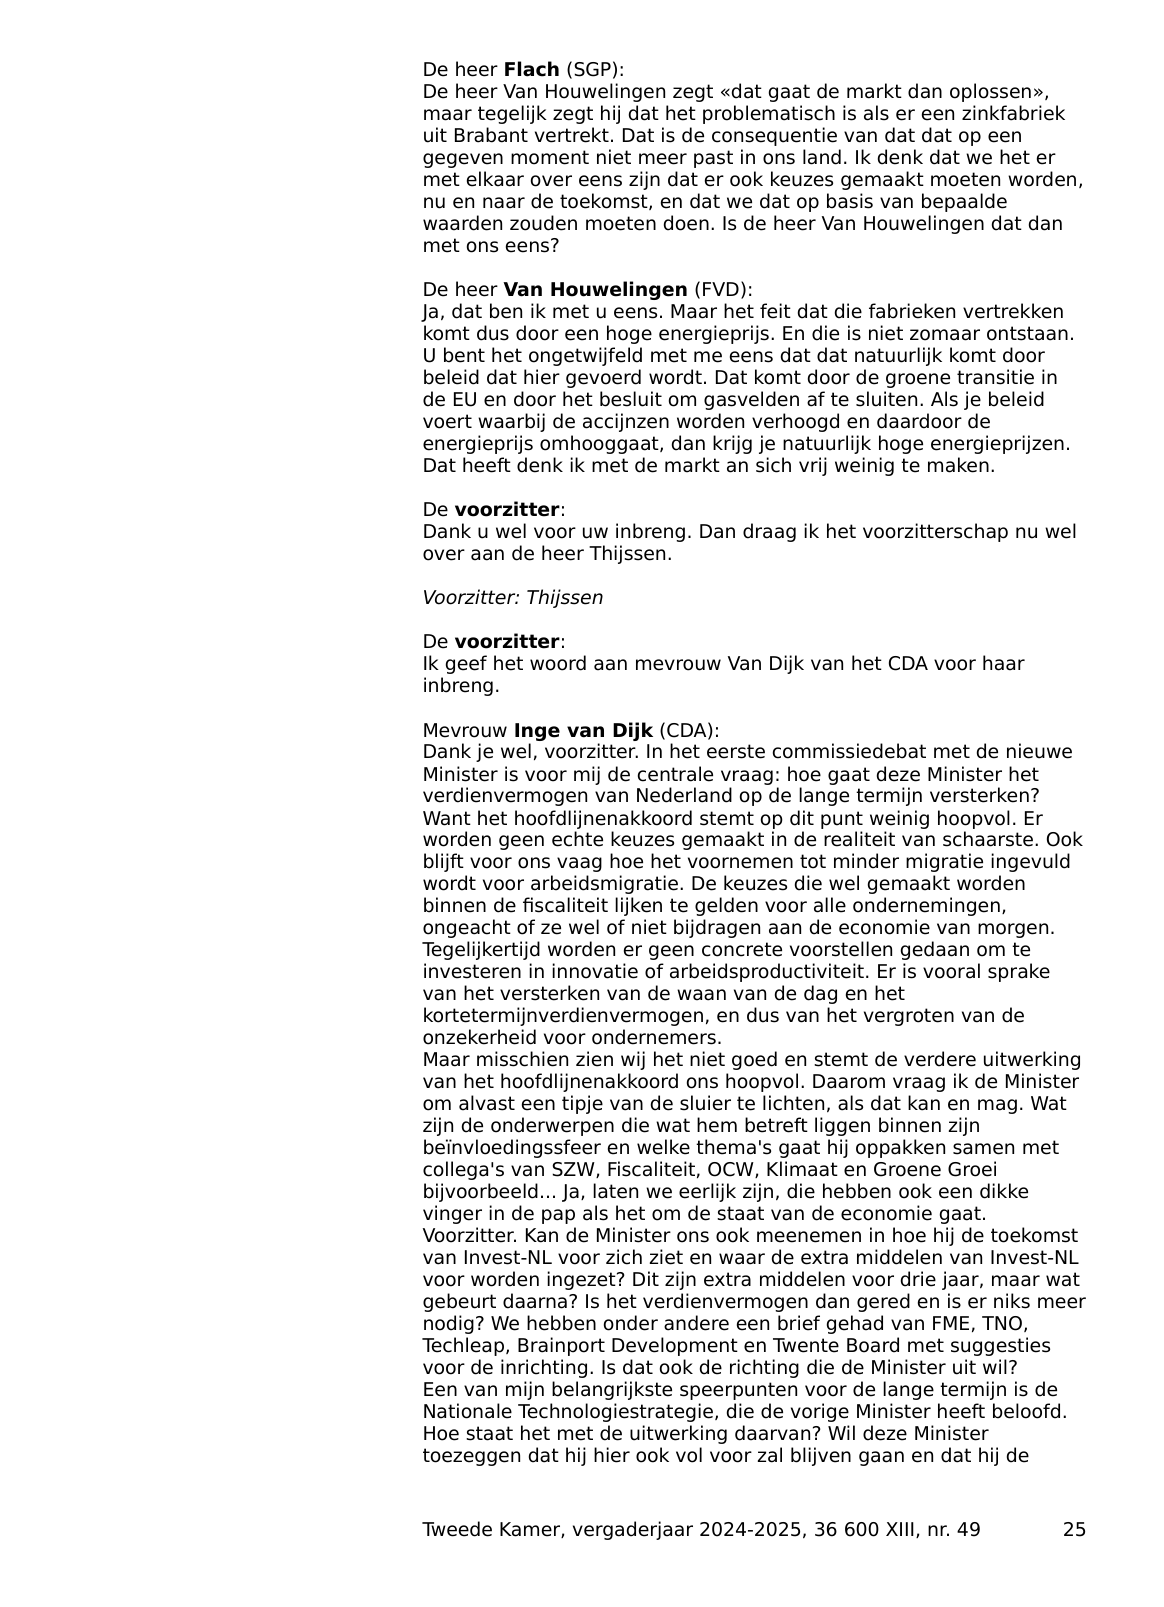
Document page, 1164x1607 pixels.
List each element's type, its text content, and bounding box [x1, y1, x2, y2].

text Ja, dat ben ik met u eens. Maar het feit dat die fabrieken vertrekken komt dus door een hoge energieprijs. En die is niet zomaar ontstaan. U bent het ongetwijfeld met me eens dat dat natuurlijk komt door beleid dat hier gevoerd wordt. Dat komt door de groene transitie in de EU en door het besluit om gasvelden af te sluiten. Als je beleid voert waarbij de accijnzen worden verhoogd en daardoor de energieprijs omhooggaat, dan krijg je natuurlijk hoge energieprijzen. Dat heeft denk ik met de markt an sich vrij weinig te maken. [422, 301, 1087, 477]
text Voorzitter. Kan de Minister ons ook meenemen in hoe hij de toekomst van Invest-NL voor zich ziet en waar de extra middelen van Invest-NL voor worden ingezet? Dit zijn extra middelen voor drie jaar, maar wat gebeurt daarna? Is het verdienvermogen dan gered en is er niks meer nodig? We hebben onder andere een brief gehad van FME, TNO, Techleap, Brainport Development en Twente Board met suggesties voor de inrichting. Is dat ook de richting die de Minister uit wil? [422, 1225, 1087, 1379]
text Ik geef het woord aan mevrouw Van Dijk van het CDA voor haar inbreng. [422, 653, 1087, 697]
text De heer Van Houwelingen (FVD): [422, 279, 1087, 301]
text De heer Flach (SGP): [422, 59, 1087, 81]
text Mevrouw Inge van Dijk (CDA): [422, 719, 1087, 741]
text Een van mijn belangrijkste speerpunten voor de lange termijn is de Nationale Technologiestrategie, die de vorige Minister heeft beloofd. Hoe staat het met de uitwerking daarvan? Wil deze Minister toezeggen dat hij hier ook vol voor zal blijven gaan en dat hij de [422, 1379, 1087, 1467]
text De voorzitter: [422, 631, 1087, 653]
text Dank je wel, voorzitter. In het eerste commissiedebat met de nieuwe Minister is voor mij de centrale vraag: hoe gaat deze Minister het verdienvermogen van Nederland op de lange termijn versterken? Want het hoofdlijnenakkoord stemt op dit punt weinig hoopvol. Er worden geen echte keuzes gemaakt in de realiteit van schaarste. Ook blijft voor ons vaag hoe het voornemen tot minder migratie ingevuld wordt voor arbeidsmigratie. De keuzes die wel gemaakt worden binnen de fiscaliteit lijken te gelden voor alle ondernemingen, ongeacht of ze wel of niet bijdragen aan de economie van morgen. Tegelijkertijd worden er geen concrete voorstellen gedaan om te investeren in innovatie of arbeidsproductiviteit. Er is vooral sprake van het versterken van de waan van de dag en het kortetermijnverdienvermogen, en dus van het vergroten van de onzekerheid voor ondernemers. [422, 741, 1087, 1049]
text Dank u wel voor uw inbreng. Dan draag ik het voorzitterschap nu wel over aan de heer Thijssen. [422, 521, 1087, 565]
text De voorzitter: [422, 499, 1087, 521]
text De heer Van Houwelingen zegt «dat gaat de markt dan oplossen», maar tegelijk zegt hij dat het problematisch is als er een zinkfabriek uit Brabant vertrekt. Dat is de consequentie van dat dat op een gegeven moment niet meer past in ons land. Ik denk dat we het er met elkaar over eens zijn dat er ook keuzes gemaakt moeten worden, nu en naar de toekomst, en dat we dat op basis van bepaalde waarden zouden moeten doen. Is de heer Van Houwelingen dat dan met ons eens? [422, 81, 1087, 257]
subtitle Voorzitter: Thijssen [422, 587, 1087, 609]
text Maar misschien zien wij het niet goed en stemt de verdere uitwerking van het hoofdlijnenakkoord ons hoopvol. Daarom vraag ik de Minister om alvast een tipje van de sluier te lichten, als dat kan en mag. Wat zijn de onderwerpen die wat hem betreft liggen binnen zijn beïnvloedingssfeer en welke thema's gaat hij oppakken samen met collega's van SZW, Fiscaliteit, OCW, Klimaat en Groene Groei bijvoorbeeld... Ja, laten we eerlijk zijn, die hebben ook een dikke vinger in de pap als het om de staat van de economie gaat. [422, 1049, 1087, 1225]
